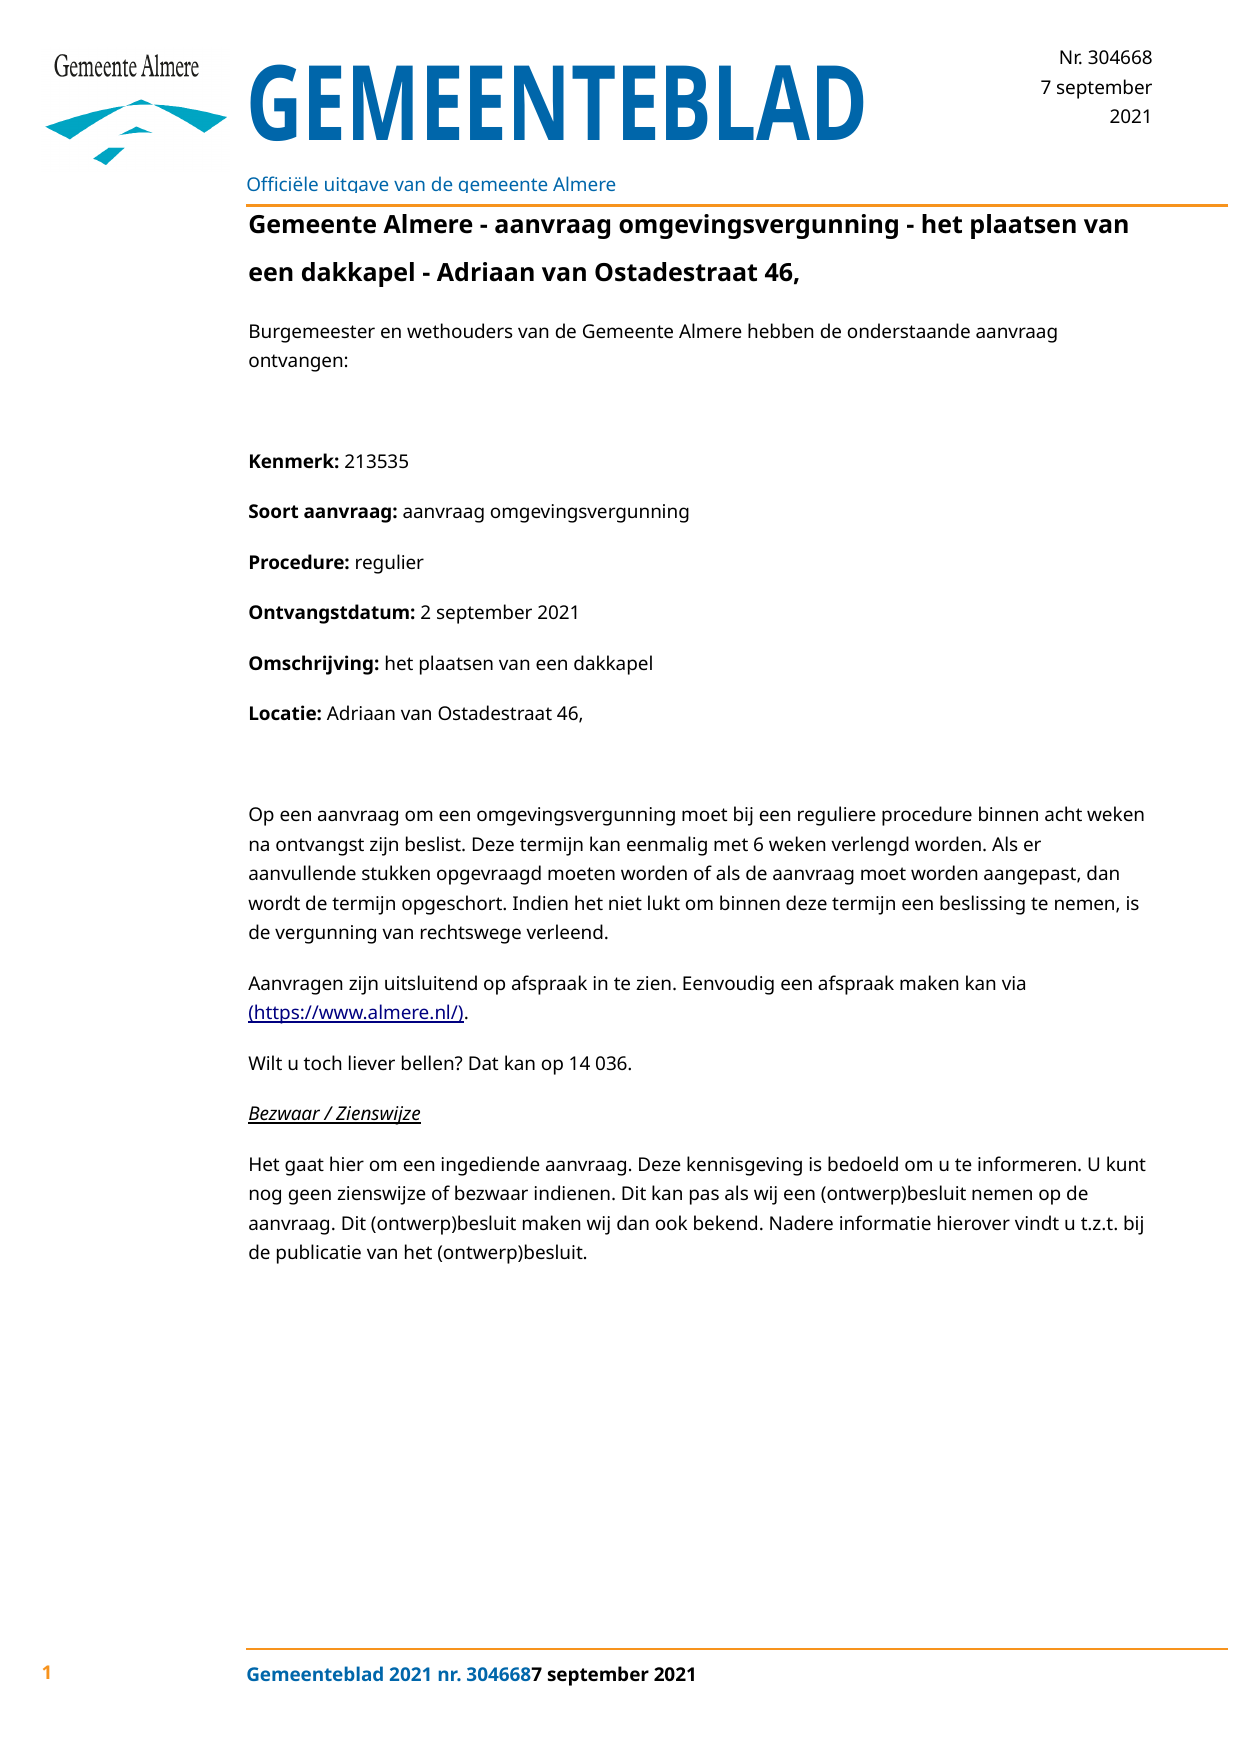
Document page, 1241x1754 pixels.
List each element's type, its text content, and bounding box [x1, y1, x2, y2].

text Op een aanvraag om een omgevingsvergunning moet bij een reguliere procedure binnen acht weken na ontvangst zijn beslist. Deze termijn kan eenmalig met 6 weken verlengd worden. Als er aanvullende stukken opgevraagd moeten worden of als de aanvraag moet worden aangepast, dan wordt de termijn opgeschort. Indien het niet lukt om binnen deze termijn een beslissing te nemen, is de vergunning van rechtswege verleend. [248, 801, 1152, 945]
picture [41, 47, 231, 172]
text Wilt u toch liever bellen? Dat kan op 14 036. [248, 1050, 1152, 1076]
text Het gaat hier om een ingediende aanvraag. Deze kennisgeving is bedoeld om u te informeren. U kunt nog geen zienswijze of bezwaar indienen. Dit kan pas als wij een (ontwerp)besluit nemen op de aanvraag. Dit (ontwerp)besluit maken wij dan ook bekend. Nadere informatie hierover vindt u t.z.t. bij de publicatie van het (ontwerp)besluit. [248, 1151, 1152, 1265]
text Ontvangstdatum: 2 september 2021 [248, 599, 1152, 625]
text Locatie: Adriaan van Ostadestraat 46, [248, 700, 1152, 726]
text Omschrijving: het plaatsen van een dakkapel [248, 650, 1152, 676]
text Procedure: regulier [248, 549, 1152, 575]
text Soort aanvraag: aanvraag omgevingsvergunning [248, 499, 1152, 524]
text Bezwaar / Zienswijze [248, 1100, 1152, 1126]
text Kenmerk: 213535 [248, 448, 1152, 474]
text Burgemeester en wethouders van de Gemeente Almere hebben de onderstaande aanvraag ontvangen: [248, 318, 1152, 373]
text Aanvragen zijn uitsluitend op afspraak in te zien. Eenvoudig een afspraak maken kan via (https://www.almere.nl/). [248, 970, 1152, 1025]
text Gemeente Almere - aanvraag omgevingsvergunning - het plaatsen van een dakkapel - Adriaan van Ostadestraat 46, [248, 207, 1152, 288]
